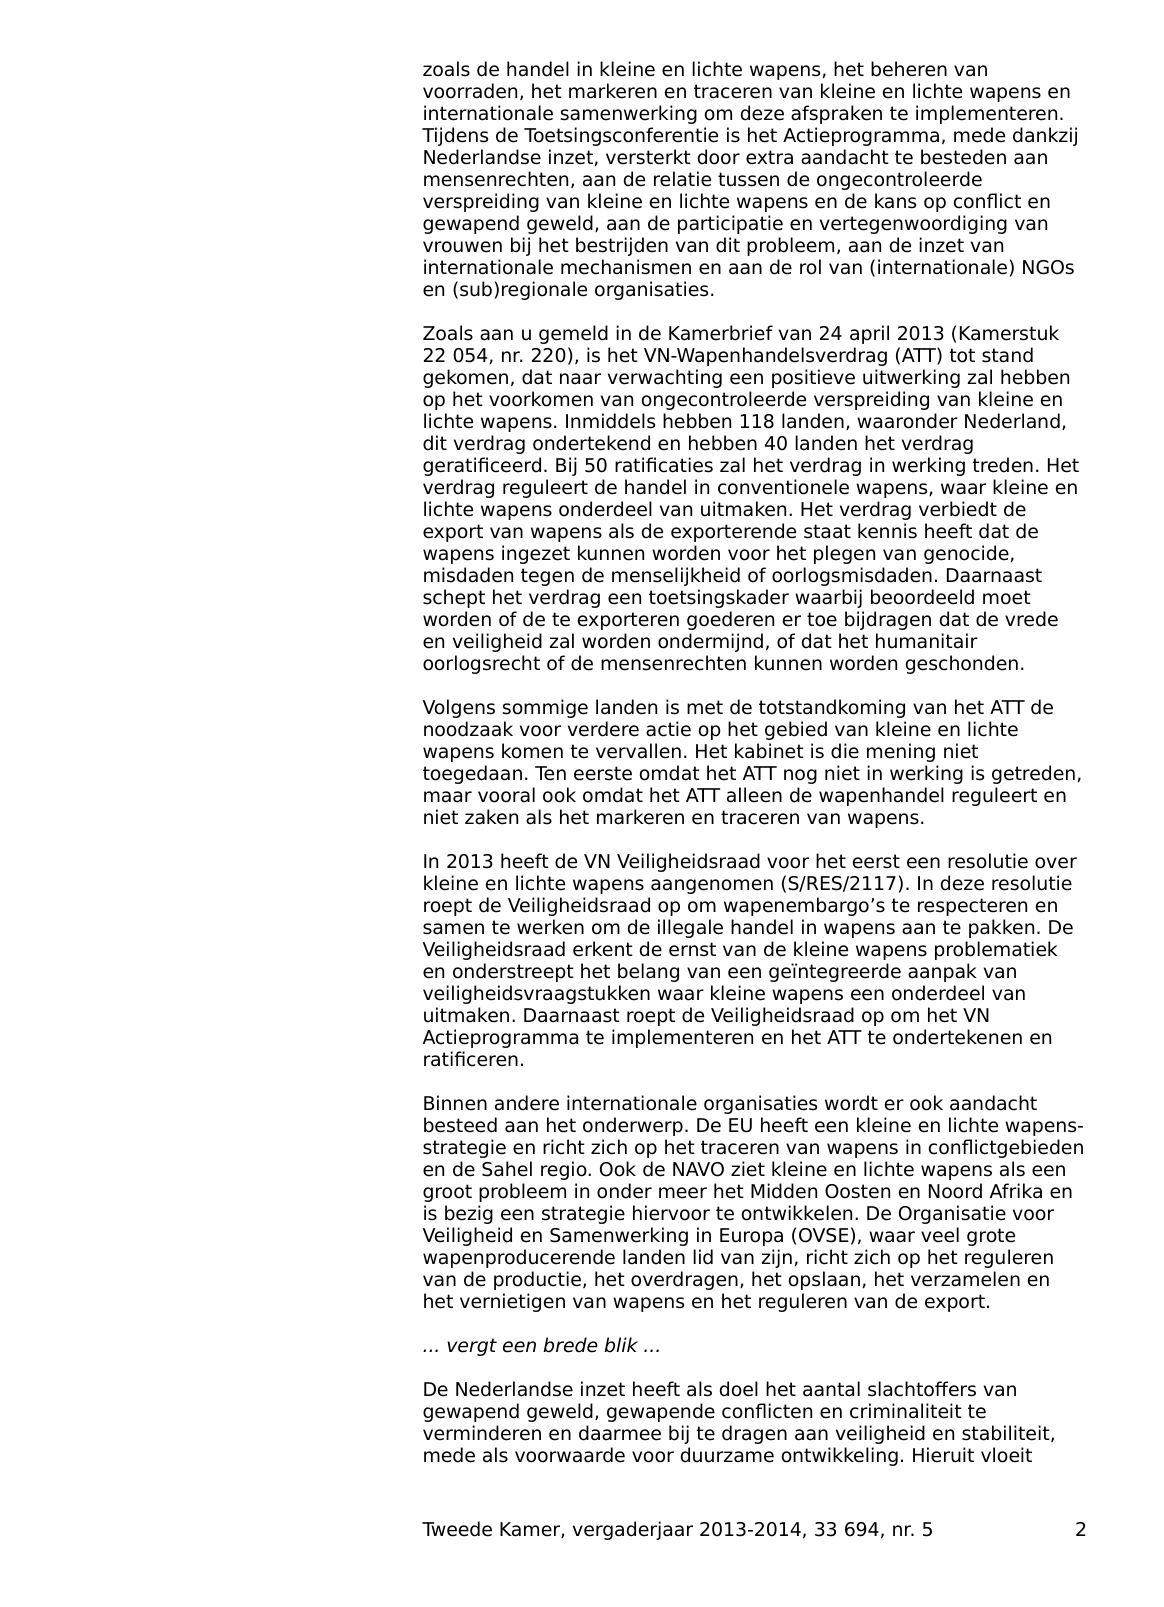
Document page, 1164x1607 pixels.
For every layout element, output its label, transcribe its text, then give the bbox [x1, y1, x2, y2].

text Volgens sommige landen is met de totstandkoming van het ATT de noodzaak voor verdere actie op het gebied van kleine en lichte wapens komen te vervallen. Het kabinet is die mening niet toegedaan. Ten eerste omdat het ATT nog niet in werking is getreden, maar vooral ook omdat het ATT alleen de wapenhandel reguleert en niet zaken als het markeren en traceren van wapens. [422, 697, 1087, 829]
text De Nederlandse inzet heeft als doel het aantal slachtoffers van gewapend geweld, gewapende conflicten en criminaliteit te verminderen en daarmee bij te dragen aan veiligheid en stabiliteit, mede als voorwaarde voor duurzame ontwikkeling. Hieruit vloeit [422, 1379, 1087, 1467]
text Zoals aan u gemeld in de Kamerbrief van 24 april 2013 (Kamerstuk 22 054, nr. 220), is het VN-Wapenhandelsverdrag (ATT) tot stand gekomen, dat naar verwachting een positieve uitwerking zal hebben op het voorkomen van ongecontroleerde verspreiding van kleine en lichte wapens. Inmiddels hebben 118 landen, waaronder Nederland, dit verdrag ondertekend en hebben 40 landen het verdrag geratificeerd. Bij 50 ratificaties zal het verdrag in werking treden. Het verdrag reguleert de handel in conventionele wapens, waar kleine en lichte wapens onderdeel van uitmaken. Het verdrag verbiedt de export van wapens als de exporterende staat kennis heeft dat de wapens ingezet kunnen worden voor het plegen van genocide, misdaden tegen de menselijkheid of oorlogsmisdaden. Daarnaast schept het verdrag een toetsingskader waarbij beoordeeld moet worden of de te exporteren goederen er toe bijdragen dat de vrede en veiligheid zal worden ondermijnd, of dat het humanitair oorlogsrecht of de mensenrechten kunnen worden geschonden. [422, 323, 1087, 675]
subtitle ... vergt een brede blik ... [422, 1335, 1087, 1357]
text zoals de handel in kleine en lichte wapens, het beheren van voorraden, het markeren en traceren van kleine en lichte wapens en internationale samenwerking om deze afspraken te implementeren. Tijdens de Toetsingsconferentie is het Actieprogramma, mede dankzij Nederlandse inzet, versterkt door extra aandacht te besteden aan mensenrechten, aan de relatie tussen de ongecontroleerde verspreiding van kleine en lichte wapens en de kans op conflict en gewapend geweld, aan de participatie en vertegenwoordiging van vrouwen bij het bestrijden van dit probleem, aan de inzet van internationale mechanismen en aan de rol van (internationale) NGOs en (sub)regionale organisaties. [422, 59, 1087, 301]
text In 2013 heeft de VN Veiligheidsraad voor het eerst een resolutie over kleine en lichte wapens aangenomen (S/RES/2117). In deze resolutie roept de Veiligheidsraad op om wapenembargo’s te respecteren en samen te werken om de illegale handel in wapens aan te pakken. De Veiligheidsraad erkent de ernst van de kleine wapens problematiek en onderstreept het belang van een geïntegreerde aanpak van veiligheidsvraagstukken waar kleine wapens een onderdeel van uitmaken. Daarnaast roept de Veiligheidsraad op om het VN Actieprogramma te implementeren en het ATT te ondertekenen en ratificeren. [422, 851, 1087, 1071]
text Binnen andere internationale organisaties wordt er ook aandacht besteed aan het onderwerp. De EU heeft een kleine en lichte wapens-strategie en richt zich op het traceren van wapens in conflictgebieden en de Sahel regio. Ook de NAVO ziet kleine en lichte wapens als een groot probleem in onder meer het Midden Oosten en Noord Afrika en is bezig een strategie hiervoor te ontwikkelen. De Organisatie voor Veiligheid en Samenwerking in Europa (OVSE), waar veel grote wapenproducerende landen lid van zijn, richt zich op het reguleren van de productie, het overdragen, het opslaan, het verzamelen en het vernietigen van wapens en het reguleren van de export. [422, 1093, 1087, 1313]
